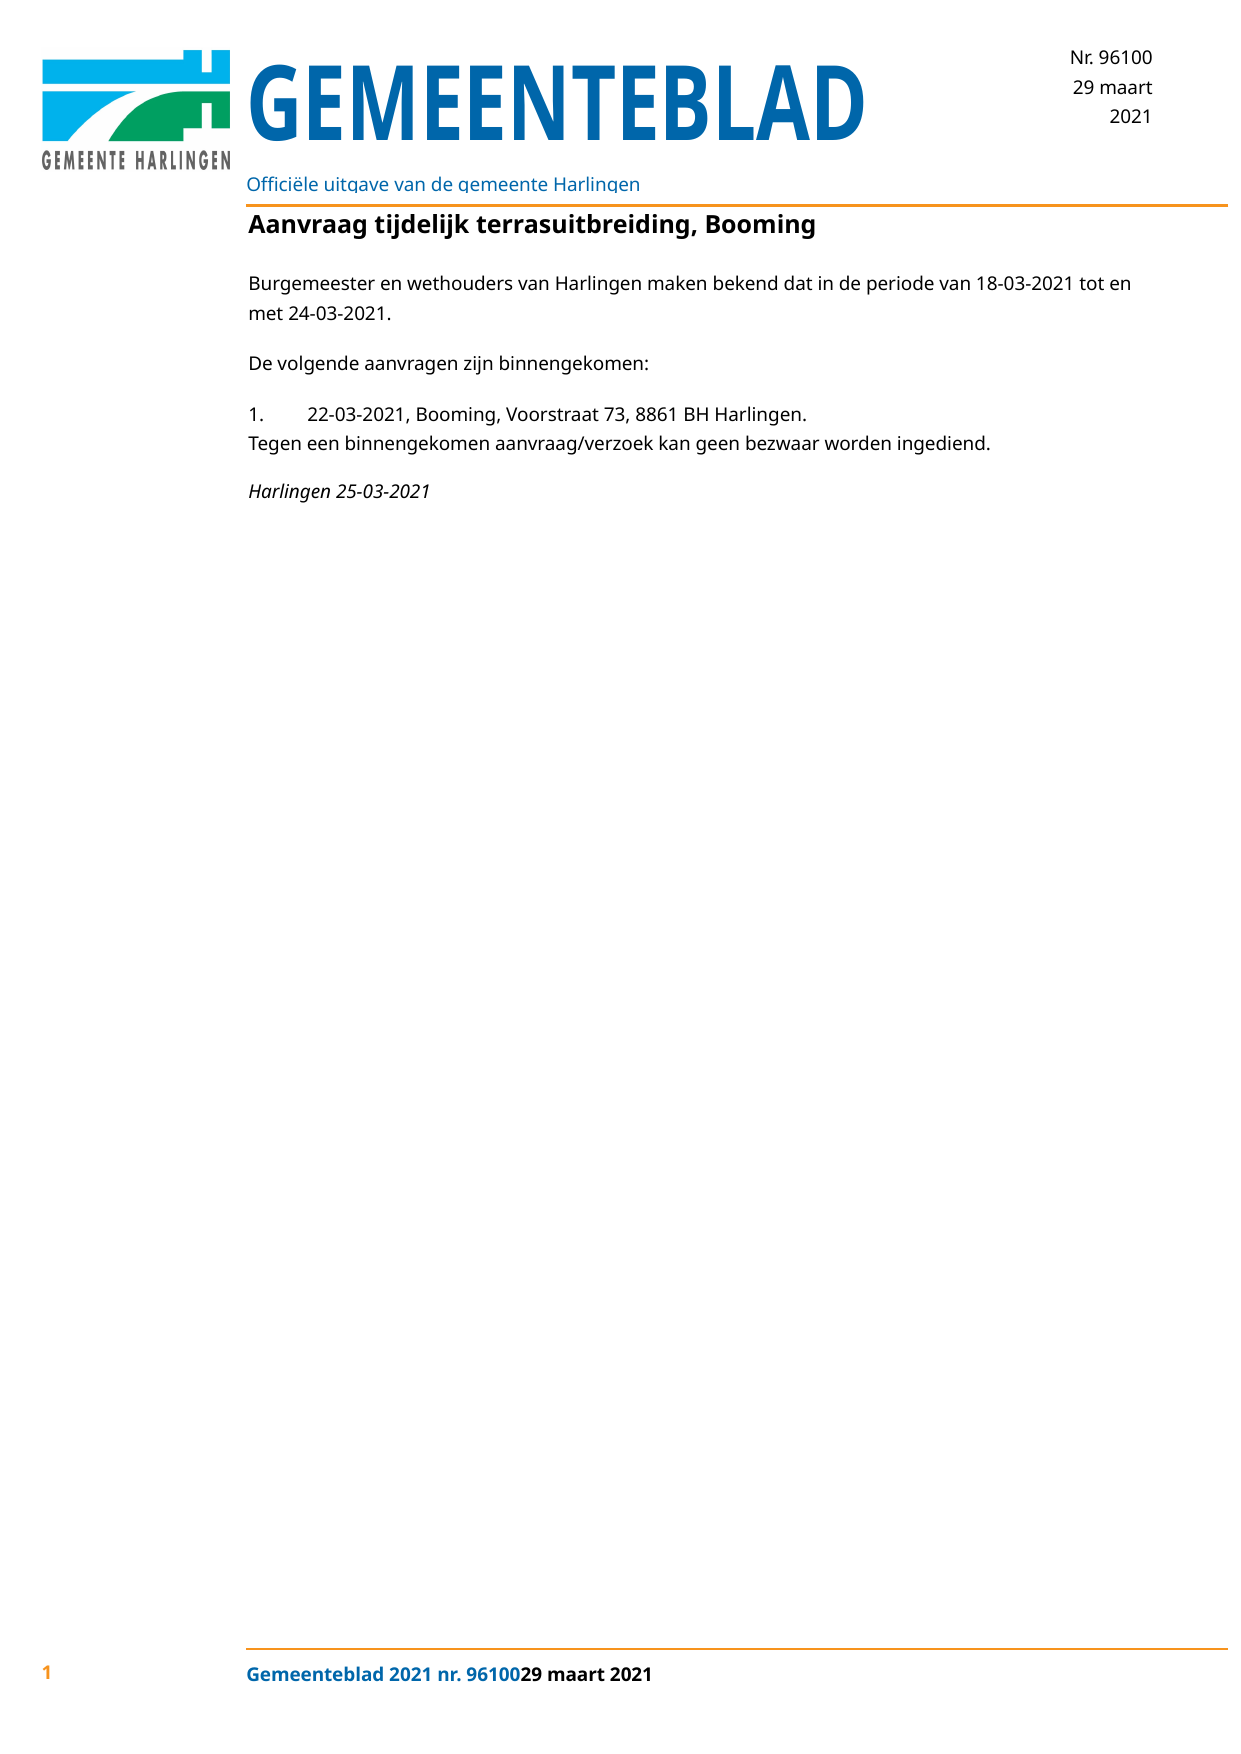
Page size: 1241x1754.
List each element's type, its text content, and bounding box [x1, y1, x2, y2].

text De volgende aanvragen zijn binnengekomen: [248, 350, 1152, 376]
picture [41, 47, 231, 172]
list 22-03-2021, Booming, Voorstraat 73, 8861 BH Harlingen. [248, 401, 1152, 426]
text Burgemeester en wethouders van Harlingen maken bekend dat in de periode van 18-03-2021 tot en met 24-03-2021. [248, 270, 1152, 326]
text Tegen een binnengekomen aanvraag/verzoek kan geen bezwaar worden ingediend. [248, 430, 1152, 456]
text Aanvraag tijdelijk terrasuitbreiding, Booming [248, 207, 1152, 241]
text Harlingen 25-03-2021 [248, 478, 1152, 504]
